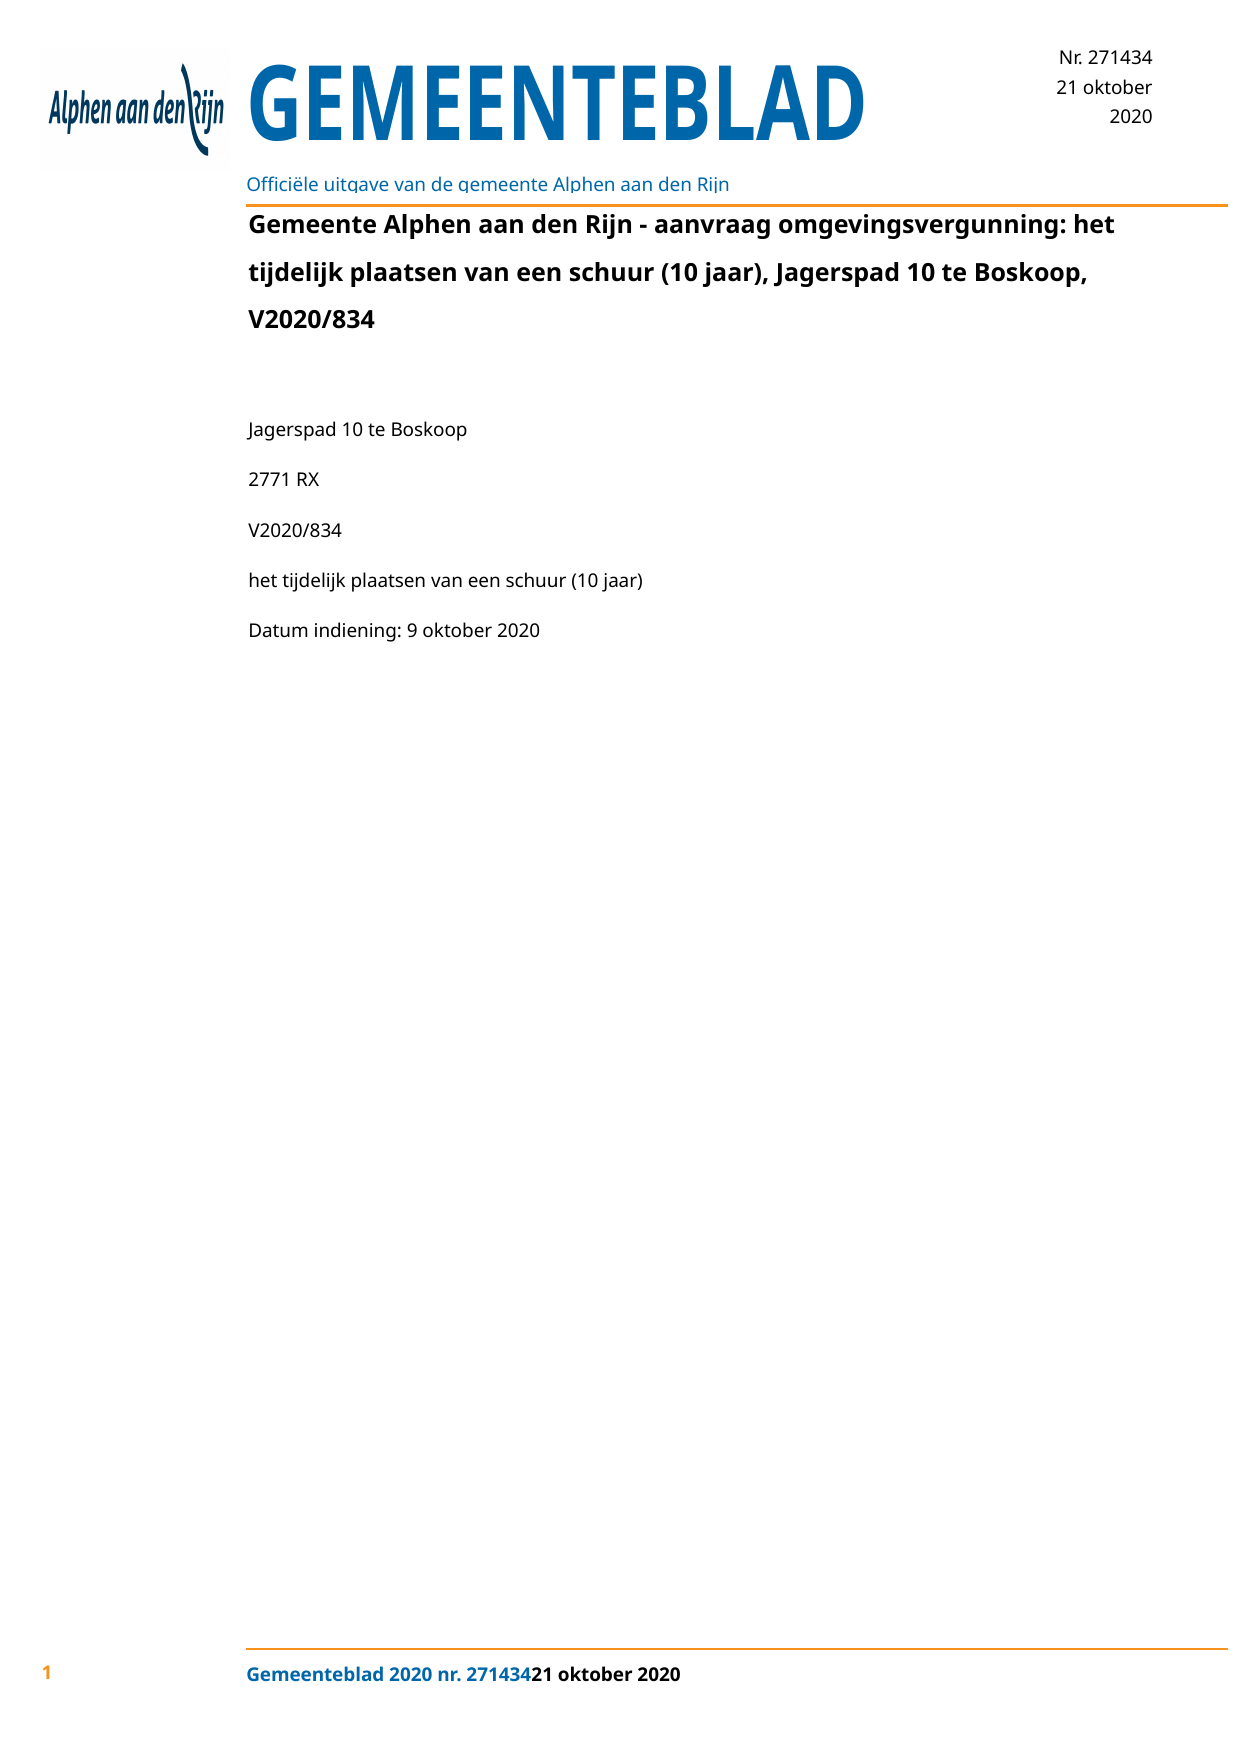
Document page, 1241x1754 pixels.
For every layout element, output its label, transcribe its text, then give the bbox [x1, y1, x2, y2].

text het tijdelijk plaatsen van een schuur (10 jaar) [248, 567, 1152, 593]
text Jagerspad 10 te Boskoop [248, 416, 1152, 442]
text Datum indiening: 9 oktober 2020 [248, 618, 1152, 643]
text V2020/834 [248, 517, 1152, 542]
text 2771 RX [248, 466, 1152, 492]
text Gemeente Alphen aan den Rijn - aanvraag omgevingsvergunning: het tijdelijk plaatsen van een schuur (10 jaar), Jagerspad 10 te Boskoop, V2020/834 [248, 207, 1152, 336]
picture [41, 47, 231, 172]
